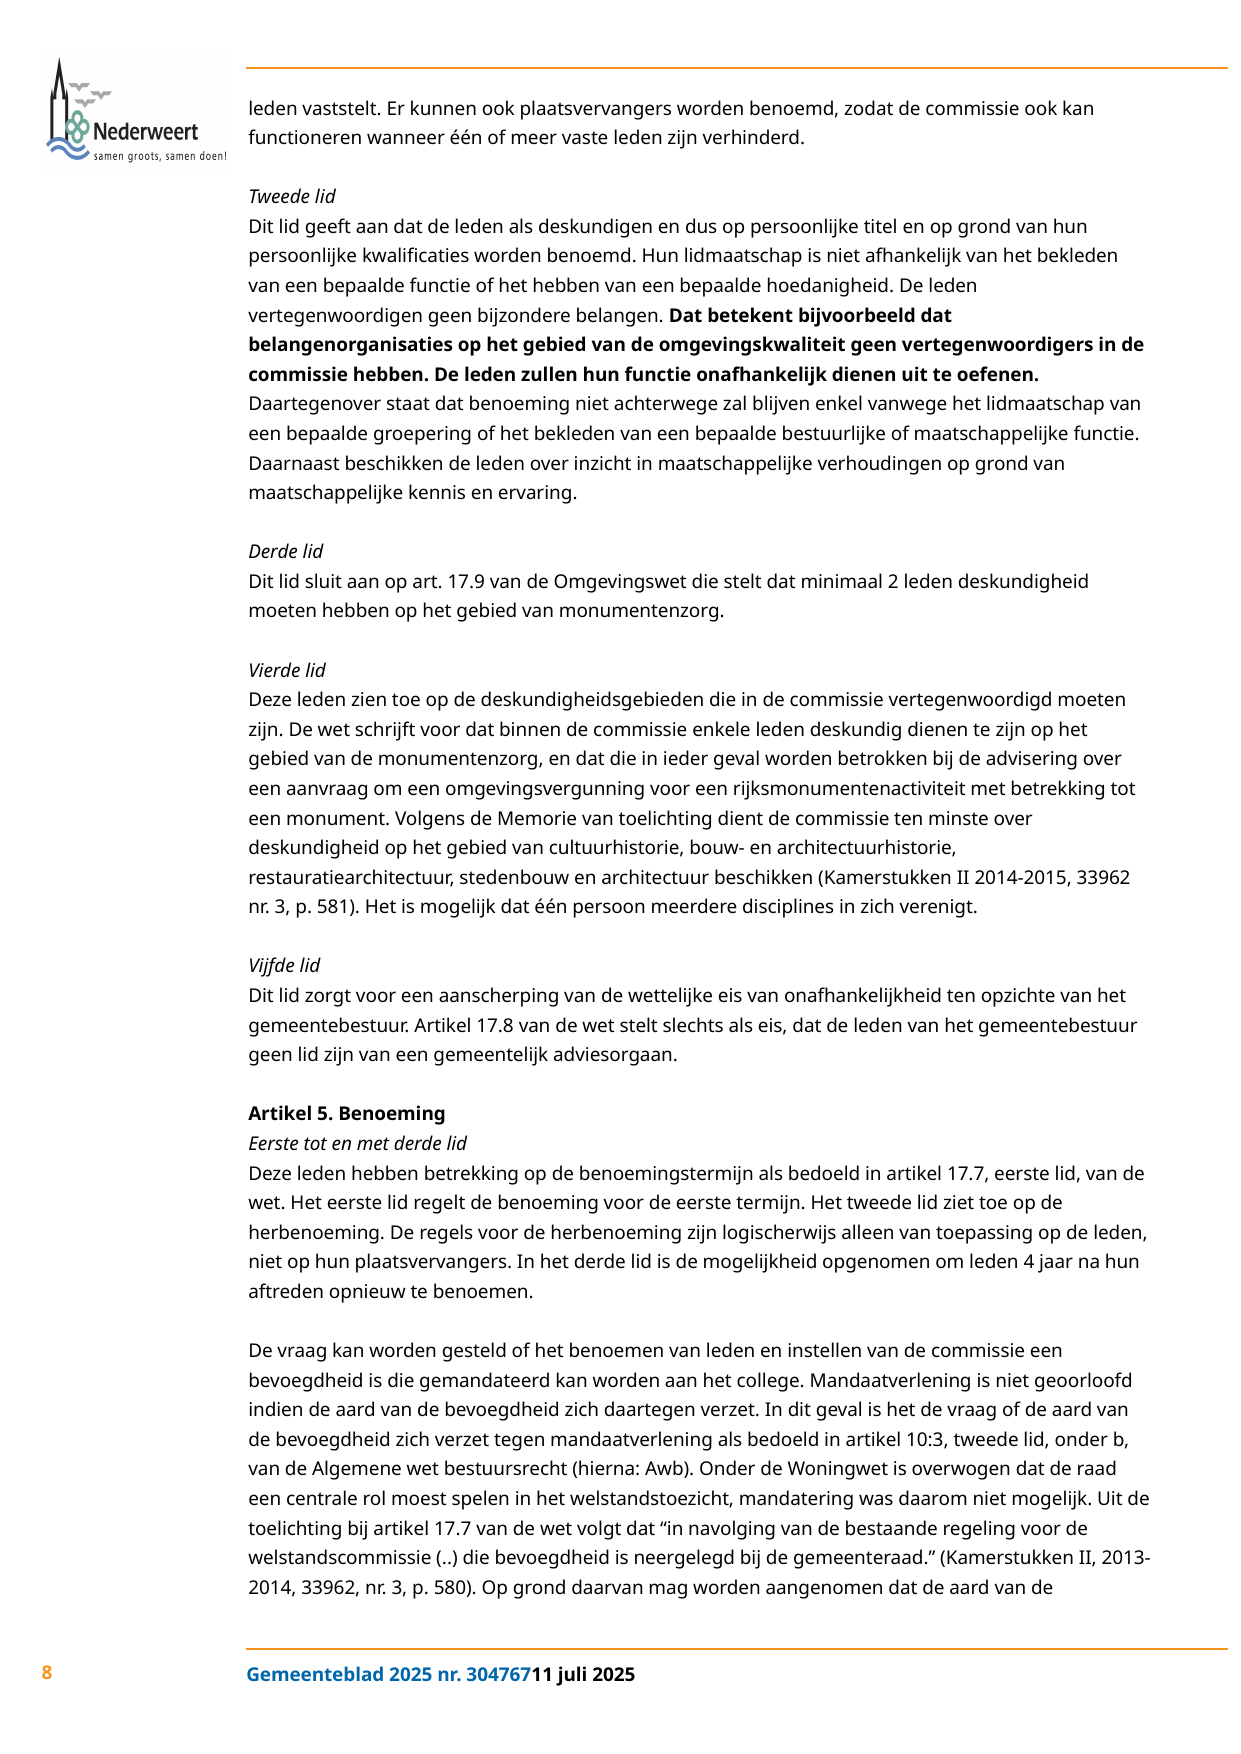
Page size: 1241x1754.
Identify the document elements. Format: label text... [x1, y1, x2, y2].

picture [41, 47, 231, 172]
text leden vaststelt. Er kunnen ook plaatsvervangers worden benoemd, zodat de commissie ook kan functioneren wanneer één of meer vaste leden zijn verhinderd. [248, 95, 1152, 150]
text Eerste tot en met derde lid [248, 1130, 1152, 1156]
text De vraag kan worden gesteld of het benoemen van leden en instellen van de commissie een bevoegdheid is die gemandateerd kan worden aan het college. Mandaatverlening is niet geoorloofd indien de aard van de bevoegdheid zich daartegen verzet. In dit geval is het de vraag of de aard van de bevoegdheid zich verzet tegen mandaatverlening als bedoeld in artikel 10:3, tweede lid, onder b, van de Algemene wet bestuursrecht (hierna: Awb). Onder de Woningwet is overwogen dat de raad een centrale rol moest spelen in het welstandstoezicht, mandatering was daarom niet mogelijk. Uit de toelichting bij artikel 17.7 van de wet volgt dat “in navolging van de bestaande regeling voor de welstandscommissie (..) die bevoegdheid is neergelegd bij de gemeenteraad.” (Kamerstukken II, 2013-2014, 33962, nr. 3, p. 580). Op grond daarvan mag worden aangenomen dat de aard van de [248, 1337, 1152, 1600]
text Vijfde lid [248, 953, 1152, 978]
text Tweede lid [248, 183, 1152, 209]
text Artikel 5. Benoeming [248, 1101, 1152, 1126]
text Dit lid zorgt voor een aanscherping van de wettelijke eis van onafhankelijkheid ten opzichte van het gemeentebestuur. Artikel 17.8 van de wet stelt slechts als eis, dat de leden van het gemeentebestuur geen lid zijn van een gemeentelijk adviesorgaan. [248, 982, 1152, 1067]
text Derde lid [248, 538, 1152, 564]
text Vierde lid [248, 657, 1152, 683]
text Deze leden zien toe op de deskundigheidsgebieden die in de commissie vertegenwoordigd moeten zijn. De wet schrijft voor dat binnen de commissie enkele leden deskundig dienen te zijn op het gebied van de monumentenzorg, en dat die in ieder geval worden betrokken bij de advisering over een aanvraag om een omgevingsvergunning voor een rijksmonumentenactiviteit met betrekking tot een monument. Volgens de Memorie van toelichting dient de commissie ten minste over deskundigheid op het gebied van cultuurhistorie, bouw- en architectuurhistorie, restauratiearchitectuur, stedenbouw en architectuur beschikken (Kamerstukken II 2014-2015, 33962 nr. 3, p. 581). Het is mogelijk dat één persoon meerdere disciplines in zich verenigt. [248, 686, 1152, 919]
text Dit lid geeft aan dat de leden als deskundigen en dus op persoonlijke titel en op grond van hun persoonlijke kwalificaties worden benoemd. Hun lidmaatschap is niet afhankelijk van het bekleden van een bepaalde functie of het hebben van een bepaalde hoedanigheid. De leden vertegenwoordigen geen bijzondere belangen. Dat betekent bijvoorbeeld dat belangenorganisaties op het gebied van de omgevingskwaliteit geen vertegenwoordigers in de commissie hebben. De leden zullen hun functie onafhankelijk dienen uit te oefenen. Daartegenover staat dat benoeming niet achterwege zal blijven enkel vanwege het lidmaatschap van een bepaalde groepering of het bekleden van een bepaalde bestuurlijke of maatschappelijke functie. Daarnaast beschikken de leden over inzicht in maatschappelijke verhoudingen op grond van maatschappelijke kennis en ervaring. [248, 213, 1152, 505]
text Dit lid sluit aan op art. 17.9 van de Omgevingswet die stelt dat minimaal 2 leden deskundigheid moeten hebben op het gebied van monumentenzorg. [248, 568, 1152, 623]
text Deze leden hebben betrekking op de benoemingstermijn als bedoeld in artikel 17.7, eerste lid, van de wet. Het eerste lid regelt de benoeming voor de eerste termijn. Het tweede lid ziet toe op de herbenoeming. De regels voor de herbenoeming zijn logischerwijs alleen van toepassing op de leden, niet op hun plaatsvervangers. In het derde lid is de mogelijkheid opgenomen om leden 4 jaar na hun aftreden opnieuw te benoemen. [248, 1160, 1152, 1304]
